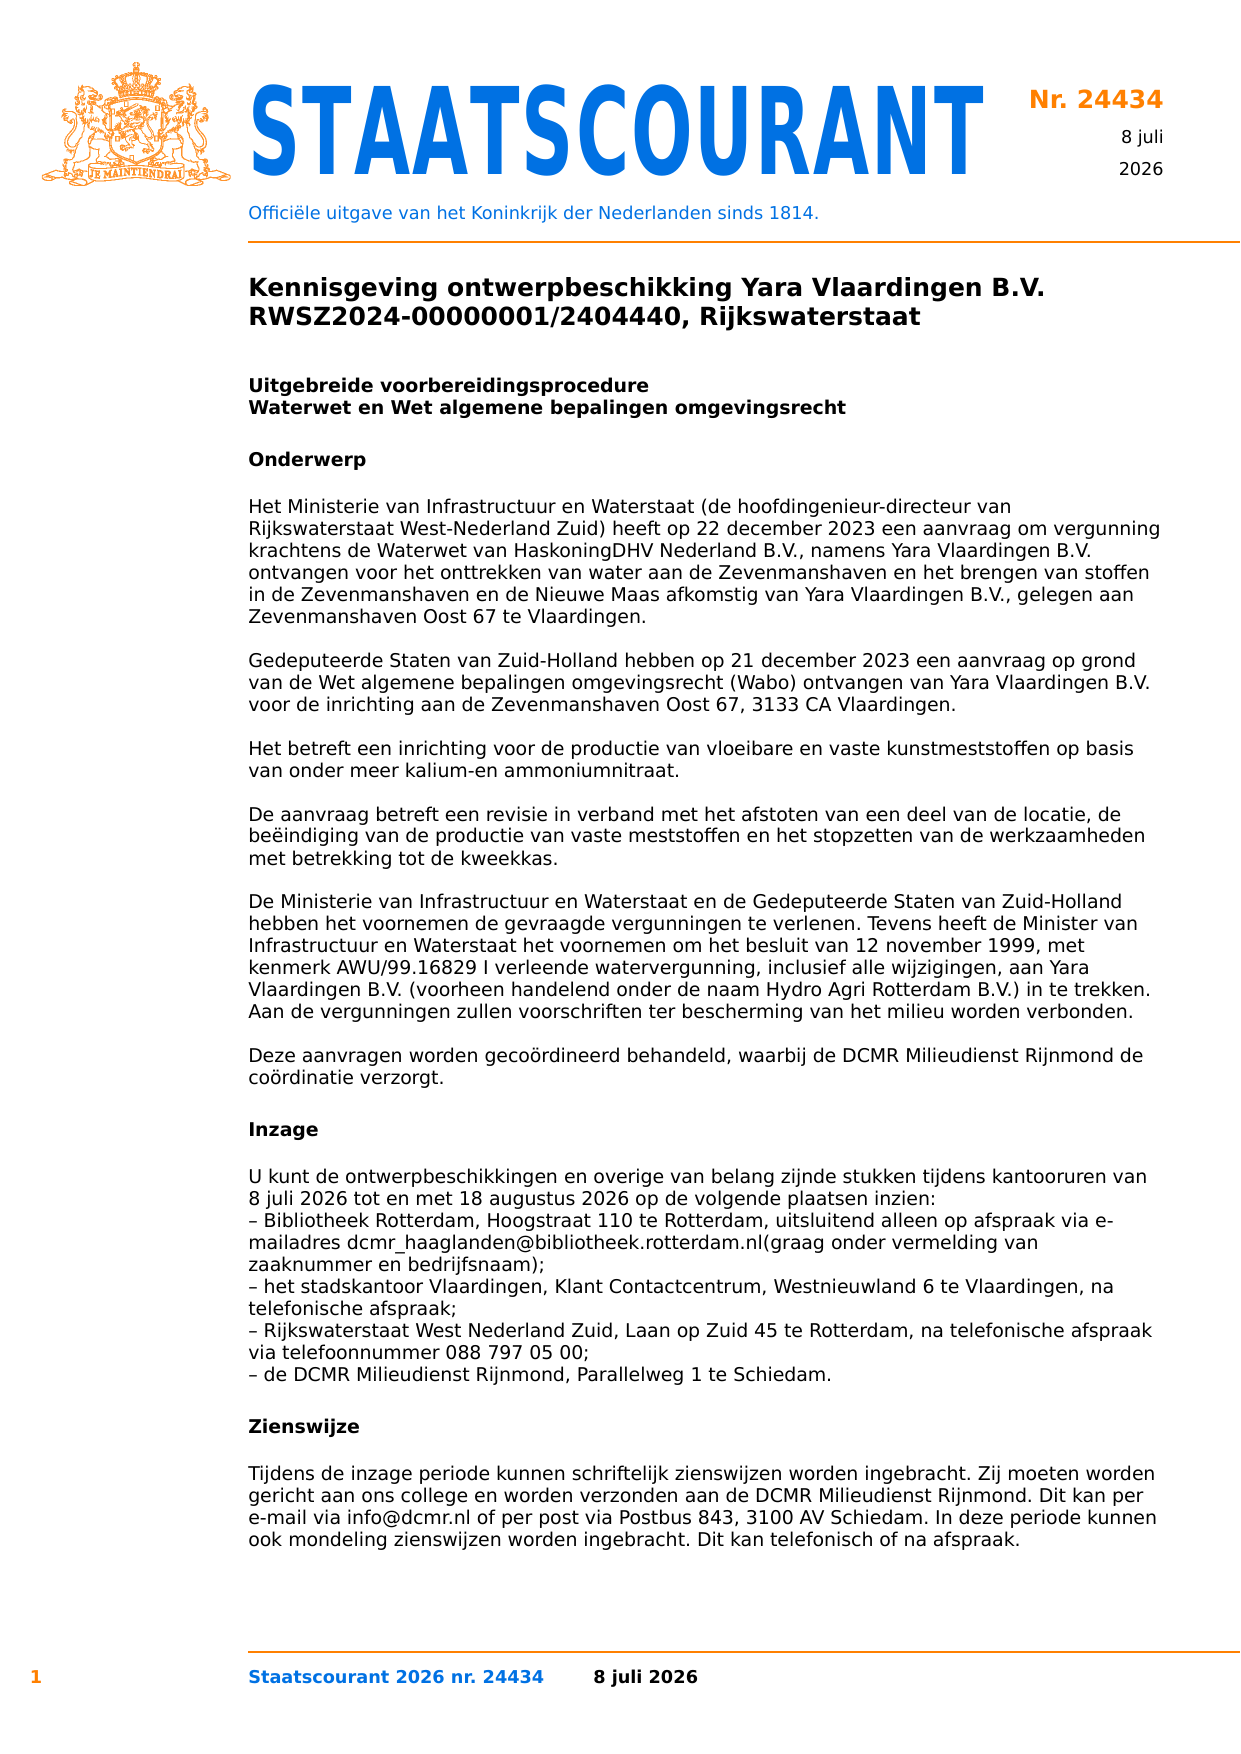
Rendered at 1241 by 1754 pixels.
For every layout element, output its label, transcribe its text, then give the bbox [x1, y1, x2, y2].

text – Rijkswaterstaat West Nederland Zuid, Laan op Zuid 45 te Rotterdam, na telefonische afspraak via telefoonnummer 088 797 05 00; [248, 1320, 1163, 1364]
table_cell 8 juli [998, 121, 1240, 153]
text – het stadskantoor Vlaardingen, Klant Contactcentrum, Westnieuwland 6 te Vlaardingen, na telefonische afspraak; [248, 1276, 1163, 1320]
subtitle Zienswijze [248, 1416, 1163, 1438]
text Uitgebreide voorbereidingsprocedure [248, 375, 1163, 397]
text Het betreft een inrichting voor de productie van vloeibare en vaste kunstmeststoffen op basis van onder meer kalium-en ammoniumnitraat. [248, 738, 1163, 782]
text Het Ministerie van Infrastructuur en Waterstaat (de hoofdingenieur-directeur van Rijkswaterstaat West-Nederland Zuid) heeft op 22 december 2023 een aanvraag om vergunning krachtens de Waterwet van HaskoningDHV Nederland B.V., namens Yara Vlaardingen B.V. ontvangen voor het onttrekken van water aan de Zevenmanshaven en het brengen van stoffen in de Zevenmanshaven en de Nieuwe Maas afkomstig van Yara Vlaardingen B.V., gelegen aan Zevenmanshaven Oost 67 te Vlaardingen. [248, 496, 1163, 628]
text Tijdens de inzage periode kunnen schriftelijk zienswijzen worden ingebracht. Zij moeten worden gericht aan ons college en worden verzonden aan de DCMR Milieudienst Rijnmond. Dit kan per e-mail via info@dcmr.nl of per post via Postbus 843, 3100 AV Schiedam. In deze periode kunnen ook mondeling zienswijzen worden ingebracht. Dit kan telefonisch of na afspraak. [248, 1463, 1163, 1551]
subtitle Onderwerp [248, 449, 1163, 471]
picture [41, 62, 231, 186]
text Gedeputeerde Staten van Zuid-Holland hebben op 21 december 2023 een aanvraag op grond van de Wet algemene bepalingen omgevingsrecht (Wabo) ontvangen van Yara Vlaardingen B.V. voor de inrichting aan de Zevenmanshaven Oost 67, 3133 CA Vlaardingen. [248, 650, 1163, 716]
text Deze aanvragen worden gecoördineerd behandeld, waarbij de DCMR Milieudienst Rijnmond de coördinatie verzorgt. [248, 1045, 1163, 1089]
text U kunt de ontwerpbeschikkingen en overige van belang zijnde stukken tijdens kantooruren van 8 juli 2026 tot en met 18 augustus 2026 op de volgende plaatsen inzien: [248, 1166, 1163, 1210]
table_cell Officiële uitgave van het Koninkrijk der Nederlanden sinds 1814. [248, 203, 1240, 241]
subtitle Kennisgeving ontwerpbeschikking Yara Vlaardingen B.V. RWSZ2024-00000001/2404440, Rijkswaterstaat [248, 273, 1163, 331]
table_cell 2026 [998, 153, 1240, 203]
table_header STAATSCOURANT [248, 62, 998, 203]
text – de DCMR Milieudienst Rijnmond, Parallelweg 1 te Schiedam. [248, 1364, 1163, 1386]
subtitle Inzage [248, 1119, 1163, 1141]
text Aan de vergunningen zullen voorschriften ter bescherming van het milieu worden verbonden. [248, 1001, 1163, 1023]
text – Bibliotheek Rotterdam, Hoogstraat 110 te Rotterdam, uitsluitend alleen op afspraak via e-mailadres dcmr_haaglanden@bibliotheek.rotterdam.nl(graag onder vermelding van zaaknummer en bedrijfsnaam); [248, 1210, 1163, 1276]
text De aanvraag betreft een revisie in verband met het afstoten van een deel van de locatie, de beëindiging van de productie van vaste meststoffen en het stopzetten van de werkzaamheden met betrekking tot de kweekkas. [248, 803, 1163, 869]
text De Ministerie van Infrastructuur en Waterstaat en de Gedeputeerde Staten van Zuid-Holland hebben het voornemen de gevraagde vergunningen te verlenen. Tevens heeft de Minister van Infrastructuur en Waterstaat het voornemen om het besluit van 12 november 1999, met kenmerk AWU/99.16829 I verleende watervergunning, inclusief alle wijzigingen, aan Yara Vlaardingen B.V. (voorheen handelend onder de naam Hydro Agri Rotterdam B.V.) in te trekken. [248, 891, 1163, 1001]
table_header [25, 62, 248, 241]
text Waterwet en Wet algemene bepalingen omgevingsrecht [248, 397, 1163, 419]
table_header Nr. 24434 [998, 62, 1240, 121]
